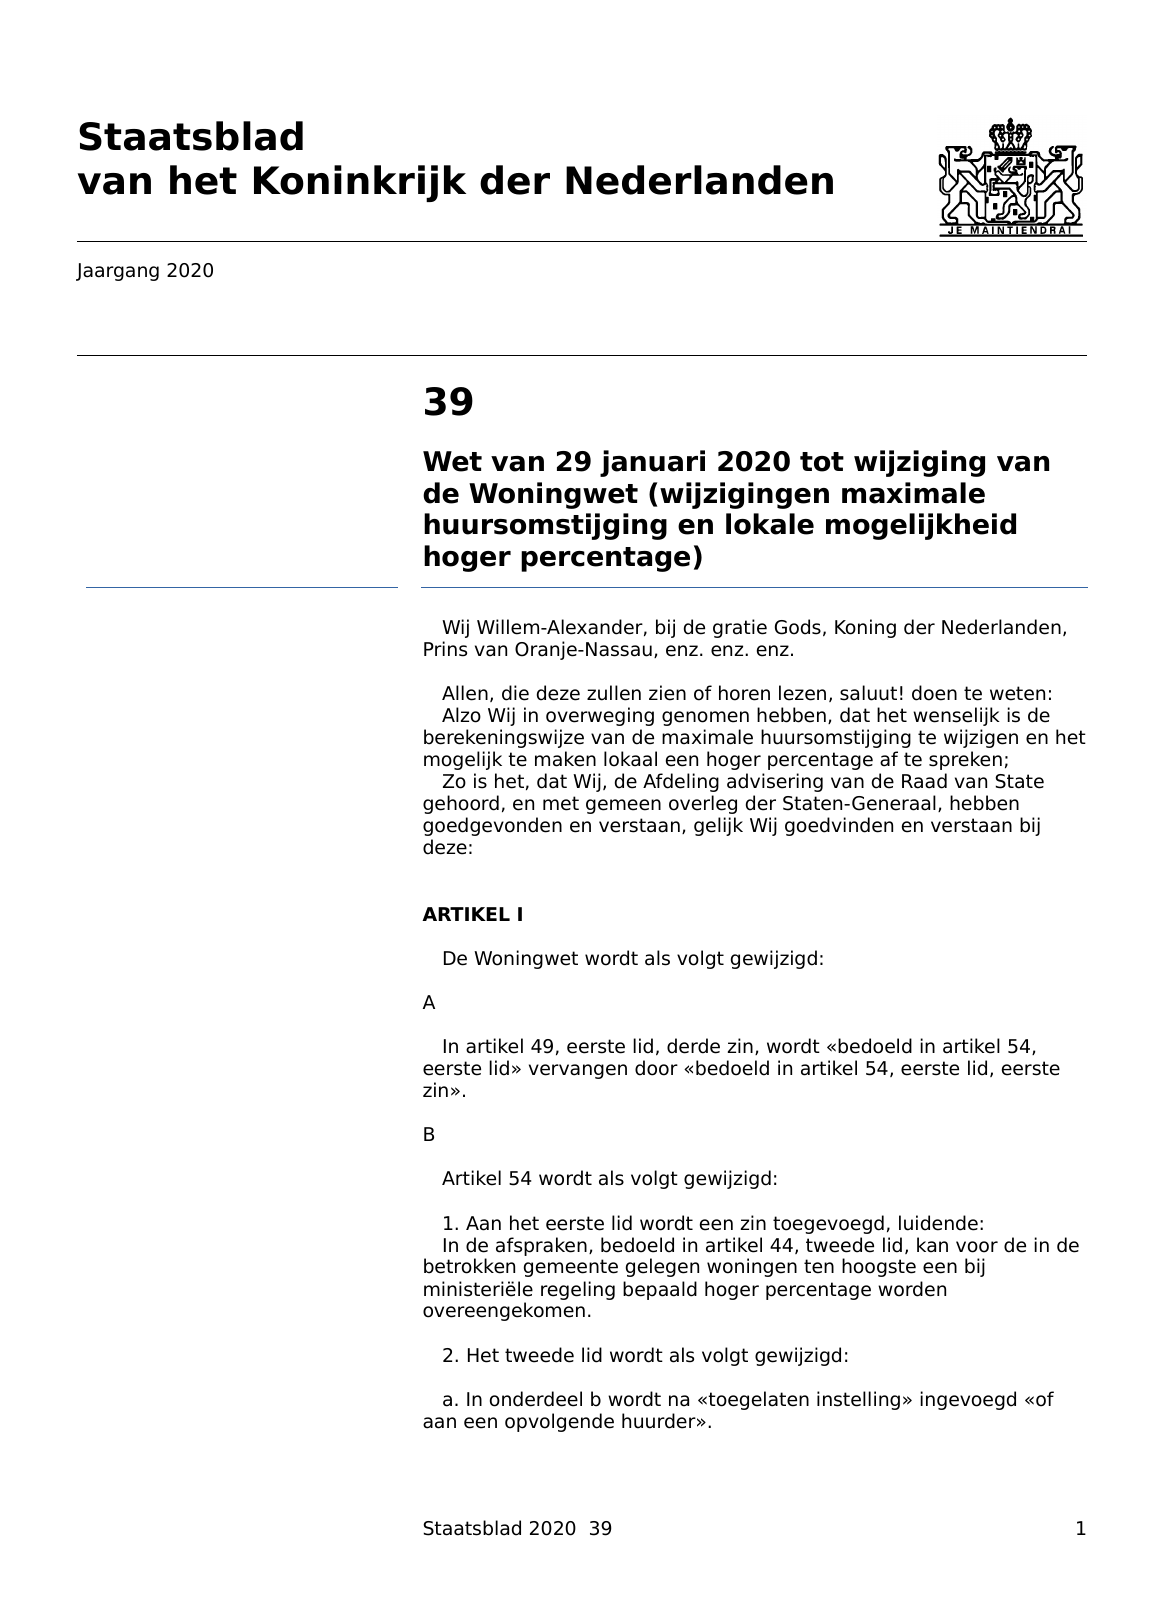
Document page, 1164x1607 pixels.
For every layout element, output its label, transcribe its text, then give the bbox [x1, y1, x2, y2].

picture [936, 115, 1087, 240]
text a. In onderdeel b wordt na «toegelaten instelling» ingevoegd «of aan een opvolgende huurder». [422, 1389, 1087, 1433]
text B [422, 1124, 1087, 1146]
text Alzo Wij in overweging genomen hebben, dat het wenselijk is de berekeningswijze van de maximale huursomstijging te wijzigen en het mogelijk te maken lokaal een hoger percentage af te spreken; [422, 705, 1087, 771]
table_header [886, 100, 1087, 241]
text Artikel 54 wordt als volgt gewijzigd: [422, 1168, 1087, 1190]
text Wij Willem-Alexander, bij de gratie Gods, Koning der Nederlanden, Prins van Oranje-Nassau, enz. enz. enz. [422, 617, 1087, 661]
text Allen, die deze zullen zien of horen lezen, saluut! doen te weten: [422, 683, 1087, 705]
table_cell Jaargang 2020 [77, 242, 1087, 355]
text In de afspraken, bedoeld in artikel 44, tweede lid, kan voor de in de betrokken gemeente gelegen woningen ten hoogste een bij ministeriële regeling bepaald hoger percentage worden overeengekomen. [422, 1234, 1087, 1322]
text A [422, 992, 1087, 1014]
text Wet van 29 januari 2020 tot wijziging van de Woningwet (wijzigingen maximale huursomstijging en lokale mogelijkheid hoger percentage) [422, 447, 1087, 573]
text 1. Aan het eerste lid wordt een zin toegevoegd, luidende: [422, 1212, 1087, 1234]
text In artikel 49, eerste lid, derde zin, wordt «bedoeld in artikel 54, eerste lid» vervangen door «bedoeld in artikel 54, eerste lid, eerste zin». [422, 1036, 1087, 1102]
subtitle 39 [422, 381, 1087, 424]
text De Woningwet wordt als volgt gewijzigd: [422, 948, 1087, 970]
text 2. Het tweede lid wordt als volgt gewijzigd: [422, 1344, 1087, 1367]
text Zo is het, dat Wij, de Afdeling advisering van de Raad van State gehoord, en met gemeen overleg der Staten-Generaal, hebben goedgevonden en verstaan, gelijk Wij goedvinden en verstaan bij deze: [422, 771, 1087, 859]
subtitle ARTIKEL I [422, 903, 1087, 926]
table_header Staatsblad van het Koninkrijk der Nederlanden [77, 100, 886, 241]
